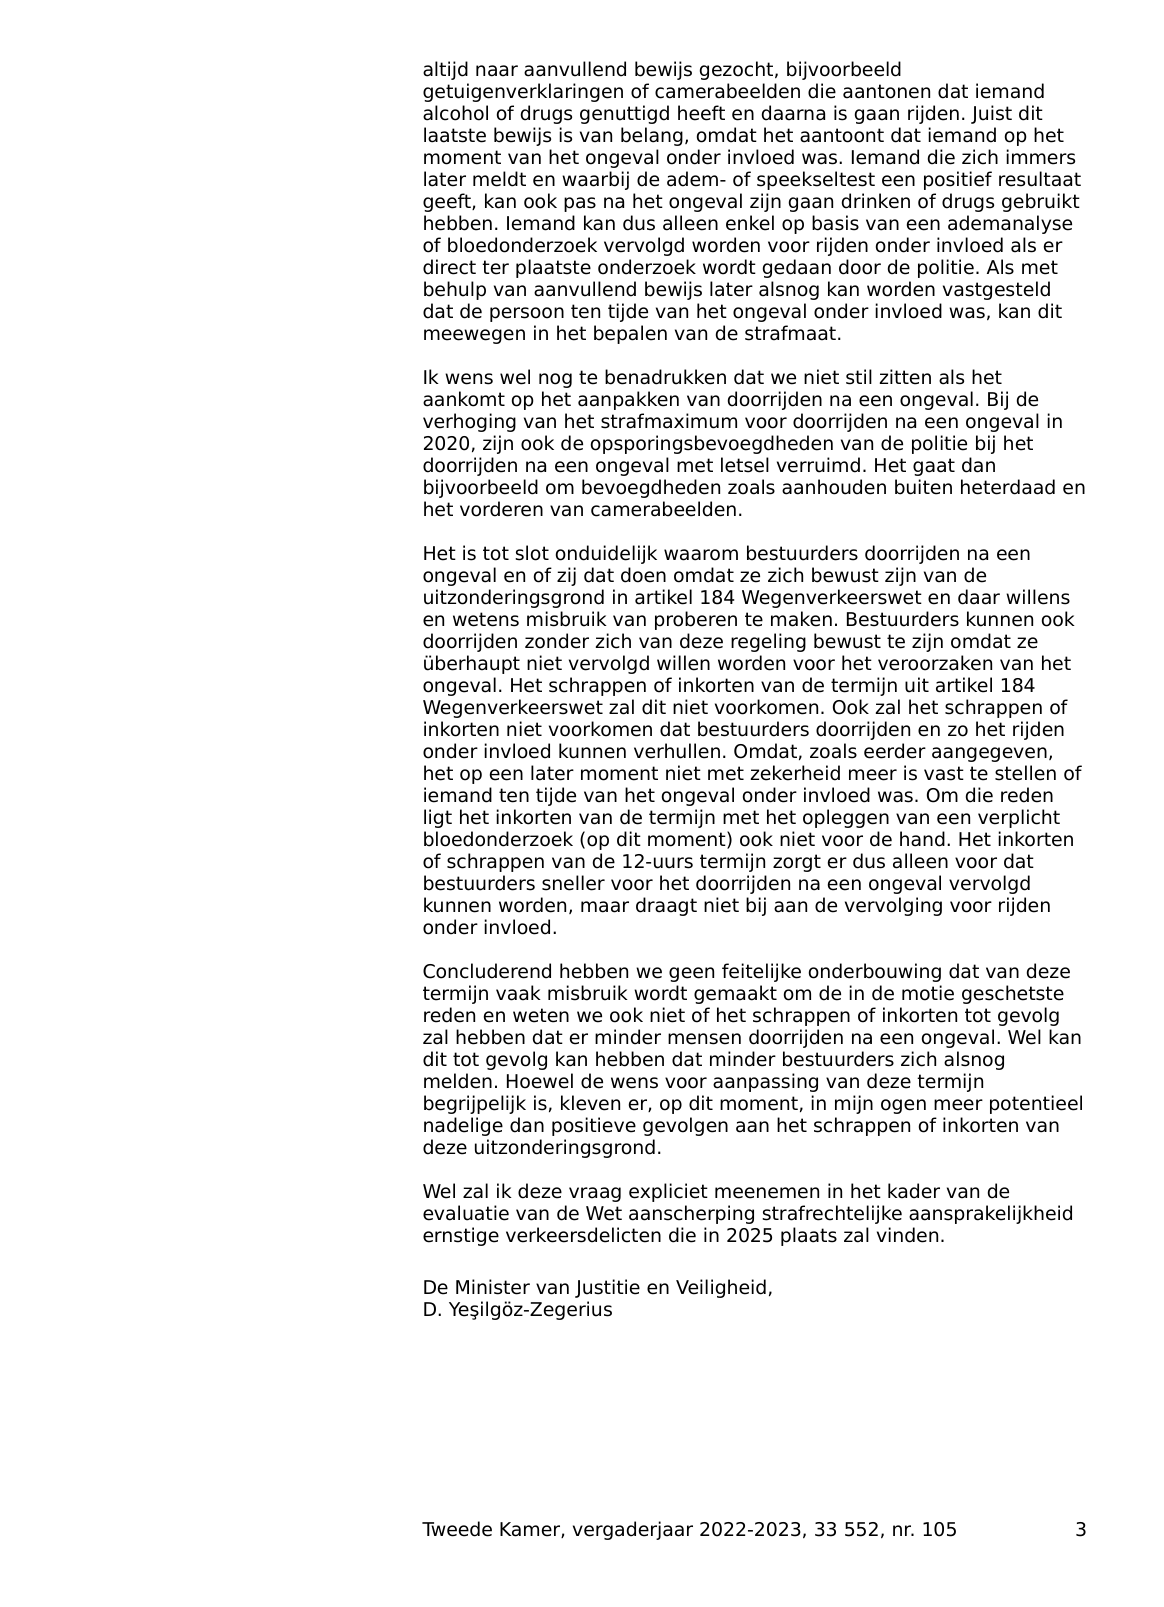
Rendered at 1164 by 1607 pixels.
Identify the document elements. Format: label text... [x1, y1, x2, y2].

text altijd naar aanvullend bewijs gezocht, bijvoorbeeld getuigenverklaringen of camerabeelden die aantonen dat iemand alcohol of drugs genuttigd heeft en daarna is gaan rijden. Juist dit laatste bewijs is van belang, omdat het aantoont dat iemand op het moment van het ongeval onder invloed was. Iemand die zich immers later meldt en waarbij de adem- of speekseltest een positief resultaat geeft, kan ook pas na het ongeval zijn gaan drinken of drugs gebruikt hebben. Iemand kan dus alleen enkel op basis van een ademanalyse of bloedonderzoek vervolgd worden voor rijden onder invloed als er direct ter plaatste onderzoek wordt gedaan door de politie. Als met behulp van aanvullend bewijs later alsnog kan worden vastgesteld dat de persoon ten tijde van het ongeval onder invloed was, kan dit meewegen in het bepalen van de strafmaat. [422, 59, 1087, 345]
text Ik wens wel nog te benadrukken dat we niet stil zitten als het aankomt op het aanpakken van doorrijden na een ongeval. Bij de verhoging van het strafmaximum voor doorrijden na een ongeval in 2020, zijn ook de opsporingsbevoegdheden van de politie bij het doorrijden na een ongeval met letsel verruimd. Het gaat dan bijvoorbeeld om bevoegdheden zoals aanhouden buiten heterdaad en het vorderen van camerabeelden. [422, 367, 1087, 521]
text Het is tot slot onduidelijk waarom bestuurders doorrijden na een ongeval en of zij dat doen omdat ze zich bewust zijn van de uitzonderingsgrond in artikel 184 Wegenverkeerswet en daar willens en wetens misbruik van proberen te maken. Bestuurders kunnen ook doorrijden zonder zich van deze regeling bewust te zijn omdat ze überhaupt niet vervolgd willen worden voor het veroorzaken van het ongeval. Het schrappen of inkorten van de termijn uit artikel 184 Wegenverkeerswet zal dit niet voorkomen. Ook zal het schrappen of inkorten niet voorkomen dat bestuurders doorrijden en zo het rijden onder invloed kunnen verhullen. Omdat, zoals eerder aangegeven, het op een later moment niet met zekerheid meer is vast te stellen of iemand ten tijde van het ongeval onder invloed was. Om die reden ligt het inkorten van de termijn met het opleggen van een verplicht bloedonderzoek (op dit moment) ook niet voor de hand. Het inkorten of schrappen van de 12-uurs termijn zorgt er dus alleen voor dat bestuurders sneller voor het doorrijden na een ongeval vervolgd kunnen worden, maar draagt niet bij aan de vervolging voor rijden onder invloed. [422, 543, 1087, 939]
text Wel zal ik deze vraag expliciet meenemen in het kader van de evaluatie van de Wet aanscherping strafrechtelijke aansprakelijkheid ernstige verkeersdelicten die in 2025 plaats zal vinden. [422, 1181, 1087, 1247]
text Concluderend hebben we geen feitelijke onderbouwing dat van deze termijn vaak misbruik wordt gemaakt om de in de motie geschetste reden en weten we ook niet of het schrappen of inkorten tot gevolg zal hebben dat er minder mensen doorrijden na een ongeval. Wel kan dit tot gevolg kan hebben dat minder bestuurders zich alsnog melden. Hoewel de wens voor aanpassing van deze termijn begrijpelijk is, kleven er, op dit moment, in mijn ogen meer potentieel nadelige dan positieve gevolgen aan het schrappen of inkorten van deze uitzonderingsgrond. [422, 961, 1087, 1159]
text De Minister van Justitie en Veiligheid, D. Yeşilgöz-Zegerius [422, 1277, 1087, 1321]
